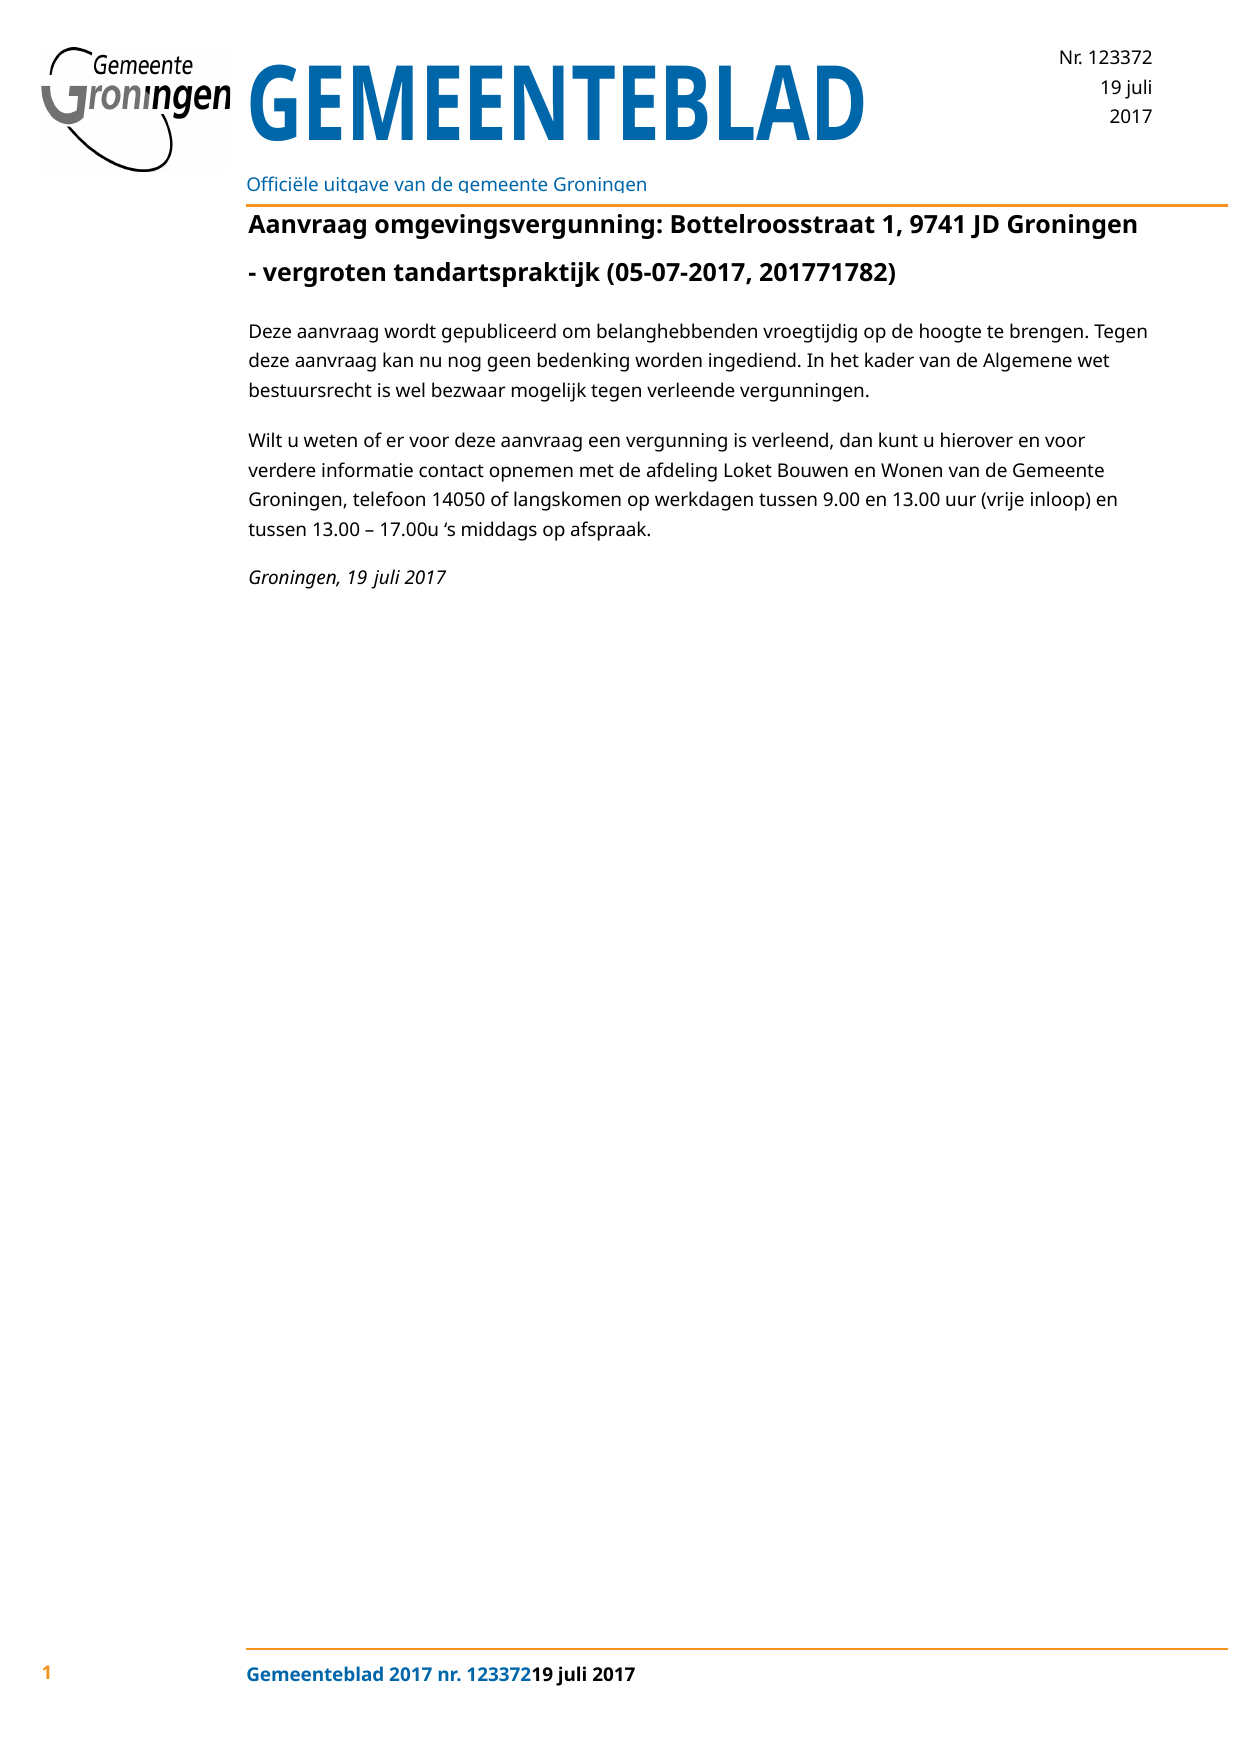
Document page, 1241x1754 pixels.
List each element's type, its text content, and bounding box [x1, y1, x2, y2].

text Deze aanvraag wordt gepubliceerd om belanghebbenden vroegtijdig op de hoogte te brengen. Tegen deze aanvraag kan nu nog geen bedenking worden ingediend. In het kader van de Algemene wet bestuursrecht is wel bezwaar mogelijk tegen verleende vergunningen. [248, 318, 1152, 403]
text Wilt u weten of er voor deze aanvraag een vergunning is verleend, dan kunt u hierover en voor verdere informatie contact opnemen met de afdeling Loket Bouwen en Wonen van de Gemeente Groningen, telefoon 14050 of langskomen op werkdagen tussen 9.00 en 13.00 uur (vrije inloop) en tussen 13.00 – 17.00u ‘s middags op afspraak. [248, 427, 1152, 542]
picture [41, 47, 231, 172]
text Aanvraag omgevingsvergunning: Bottelroosstraat 1, 9741 JD Groningen - vergroten tandartspraktijk (05-07-2017, 201771782) [248, 207, 1152, 288]
text Groningen, 19 juli 2017 [248, 564, 1152, 590]
